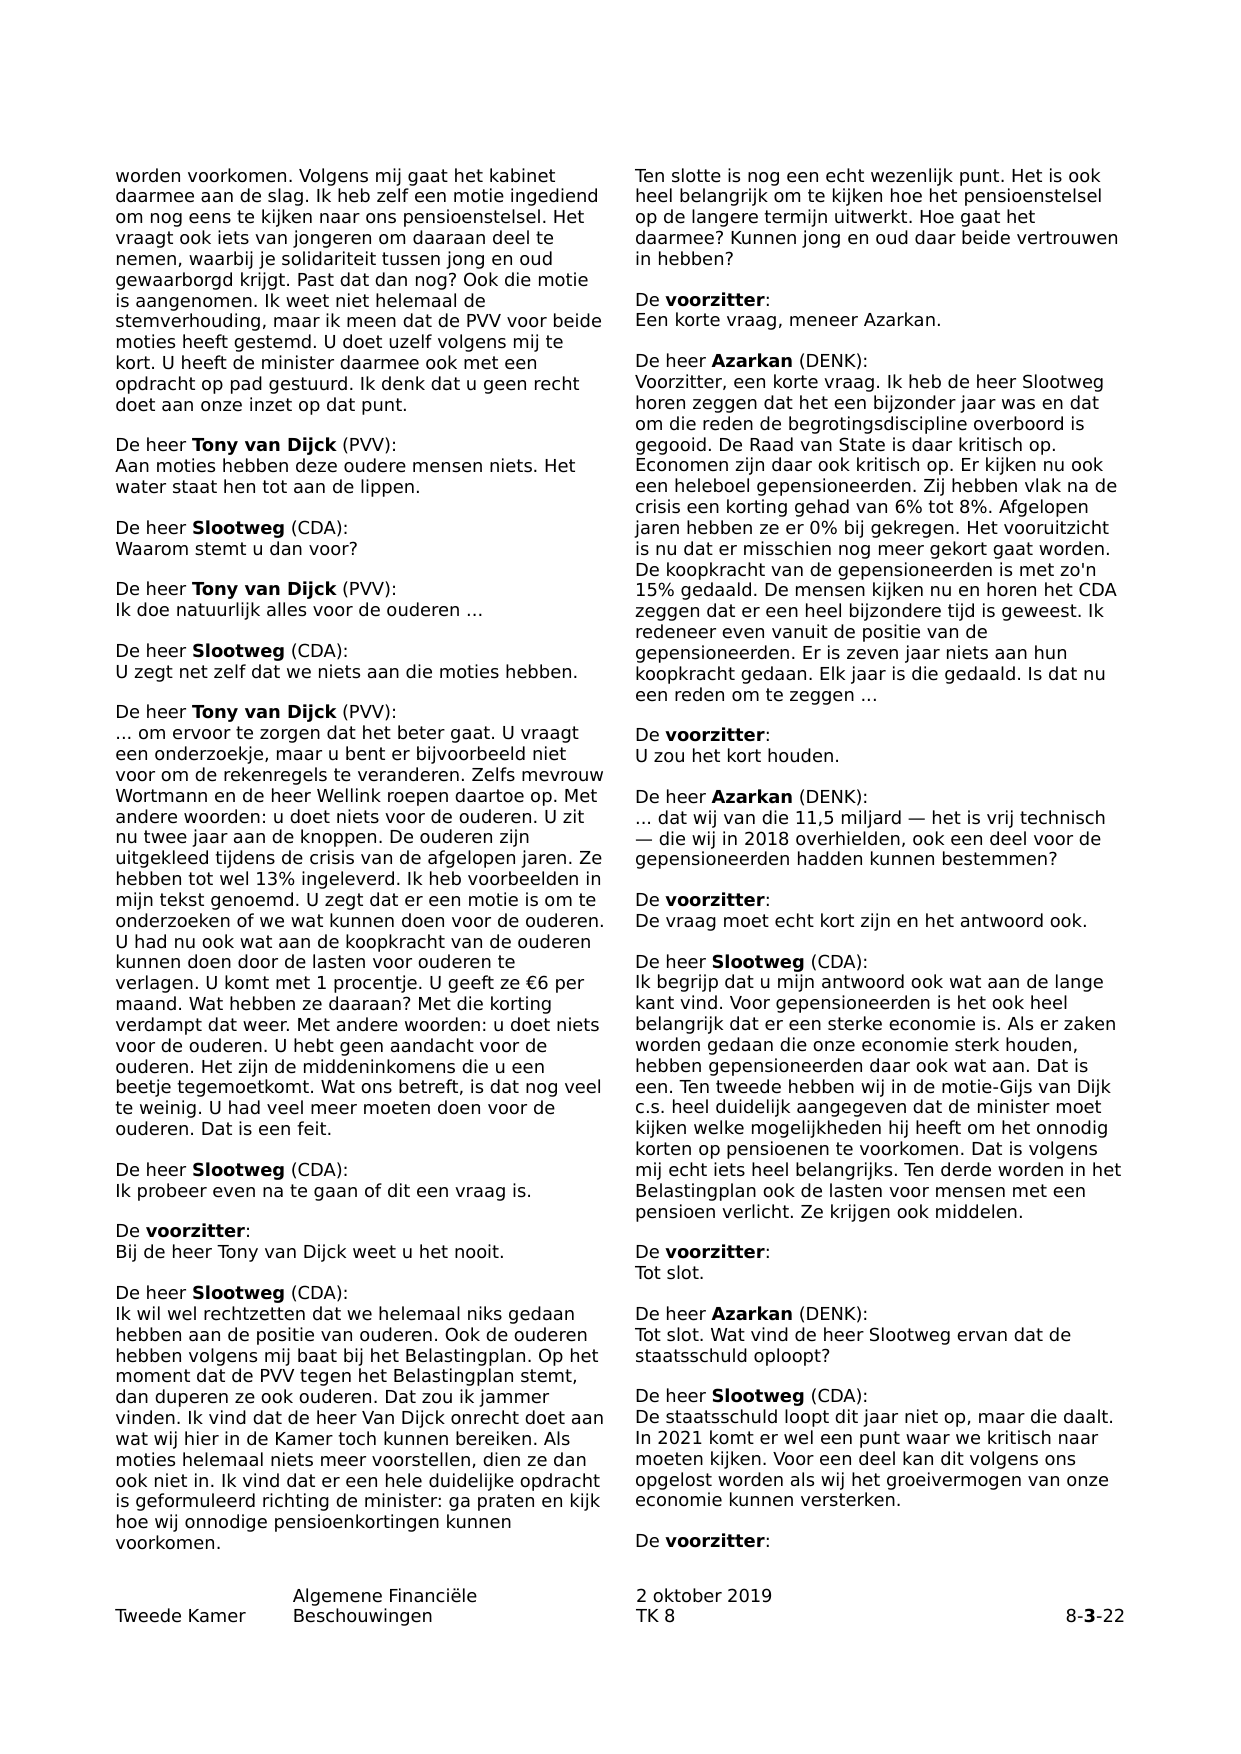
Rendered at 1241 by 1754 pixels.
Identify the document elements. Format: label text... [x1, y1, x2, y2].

text Een korte vraag, meneer Azarkan. [635, 310, 1125, 331]
text Ik wil wel rechtzetten dat we helemaal niks gedaan hebben aan de positie van ouderen. Ook de ouderen hebben volgens mij baat bij het Belastingplan. Op het moment dat de PVV tegen het Belastingplan stemt, dan duperen ze ook ouderen. Dat zou ik jammer vinden. Ik vind dat de heer Van Dijck onrecht doet aan wat wij hier in de Kamer toch kunnen bereiken. Als moties helemaal niets meer voorstellen, dien ze dan ook niet in. Ik vind dat er een hele duidelijke opdracht is geformuleerd richting de minister: ga praten en kijk hoe wij onnodige pensioenkortingen kunnen voorkomen. [115, 1304, 605, 1554]
text Ik doe natuurlijk alles voor de ouderen ... [115, 600, 605, 621]
text De heer Tony van Dijck (PVV): [115, 579, 605, 600]
text De heer Slootweg (CDA): [635, 951, 1125, 972]
text De heer Slootweg (CDA): [115, 518, 605, 538]
text De vraag moet echt kort zijn en het antwoord ook. [635, 911, 1125, 931]
text De heer Azarkan (DENK): [635, 787, 1125, 807]
text De voorzitter: [115, 1221, 605, 1242]
text De voorzitter: [635, 890, 1125, 911]
text De heer Azarkan (DENK): [635, 1304, 1125, 1324]
text Ik begrijp dat u mijn antwoord ook wat aan de lange kant vind. Voor gepensioneerden is het ook heel belangrijk dat er een sterke economie is. Als er zaken worden gedaan die onze economie sterk houden, hebben gepensioneerden daar ook wat aan. Dat is een. Ten tweede hebben wij in de motie-Gijs van Dijk c.s. heel duidelijk aangegeven dat de minister moet kijken welke mogelijkheden hij heeft om het onnodig korten op pensioenen te voorkomen. Dat is volgens mij echt iets heel belangrijks. Ten derde worden in het Belastingplan ook de lasten voor mensen met een pensioen verlicht. Ze krijgen ook middelen. [635, 972, 1125, 1222]
text De voorzitter: [635, 1242, 1125, 1263]
text Aan moties hebben deze oudere mensen niets. Het water staat hen tot aan de lippen. [115, 456, 605, 498]
text De voorzitter: [635, 289, 1125, 310]
text De voorzitter: [635, 725, 1125, 746]
text worden voorkomen. Volgens mij gaat het kabinet daarmee aan de slag. Ik heb zelf een motie ingediend om nog eens te kijken naar ons pensioenstelsel. Het vraagt ook iets van jongeren om daaraan deel te nemen, waarbij je solidariteit tussen jong en oud gewaarborgd krijgt. Past dat dan nog? Ook die motie is aangenomen. Ik weet niet helemaal de stemverhouding, maar ik meen dat de PVV voor beide moties heeft gestemd. U doet uzelf volgens mij te kort. U heeft de minister daarmee ook met een opdracht op pad gestuurd. Ik denk dat u geen recht doet aan onze inzet op dat punt. [115, 165, 605, 415]
text Tot slot. Wat vind de heer Slootweg ervan dat de staatsschuld oploopt? [635, 1324, 1125, 1366]
text Bij de heer Tony van Dijck weet u het nooit. [115, 1242, 605, 1263]
text De heer Slootweg (CDA): [635, 1386, 1125, 1407]
text U zegt net zelf dat we niets aan die moties hebben. [115, 662, 605, 682]
text De voorzitter: [635, 1531, 1125, 1552]
text Ik probeer even na te gaan of dit een vraag is. [115, 1181, 605, 1201]
text De heer Slootweg (CDA): [115, 1160, 605, 1181]
text De staatsschuld loopt dit jaar niet op, maar die daalt. In 2021 komt er wel een punt waar we kritisch naar moeten kijken. Voor een deel kan dit volgens ons opgelost worden als wij het groeivermogen van onze economie kunnen versterken. [635, 1407, 1125, 1511]
text De heer Slootweg (CDA): [115, 641, 605, 662]
text De heer Tony van Dijck (PVV): [115, 435, 605, 456]
text De heer Slootweg (CDA): [115, 1283, 605, 1304]
text De heer Tony van Dijck (PVV): [115, 702, 605, 723]
text Voorzitter, een korte vraag. Ik heb de heer Slootweg horen zeggen dat het een bijzonder jaar was en dat om die reden de begrotingsdiscipline overboord is gegooid. De Raad van State is daar kritisch op. Economen zijn daar ook kritisch op. Er kijken nu ook een heleboel gepensioneerden. Zij hebben vlak na de crisis een korting gehad van 6% tot 8%. Afgelopen jaren hebben ze er 0% bij gekregen. Het vooruitzicht is nu dat er misschien nog meer gekort gaat worden. De koopkracht van de gepensioneerden is met zo'n 15% gedaald. De mensen kijken nu en horen het CDA zeggen dat er een heel bijzondere tijd is geweest. Ik redeneer even vanuit de positie van de gepensioneerden. Er is zeven jaar niets aan hun koopkracht gedaan. Elk jaar is die gedaald. Is dat nu een reden om te zeggen ... [635, 372, 1125, 705]
text Waarom stemt u dan voor? [115, 538, 605, 559]
text Ten slotte is nog een echt wezenlijk punt. Het is ook heel belangrijk om te kijken hoe het pensioenstelsel op de langere termijn uitwerkt. Hoe gaat het daarmee? Kunnen jong en oud daar beide vertrouwen in hebben? [635, 165, 1125, 269]
text De heer Azarkan (DENK): [635, 351, 1125, 372]
text U zou het kort houden. [635, 746, 1125, 767]
text ... dat wij van die 11,5 miljard — het is vrij technisch — die wij in 2018 overhielden, ook een deel voor de gepensioneerden hadden kunnen bestemmen? [635, 807, 1125, 870]
text ... om ervoor te zorgen dat het beter gaat. U vraagt een onderzoekje, maar u bent er bijvoorbeeld niet voor om de rekenregels te veranderen. Zelfs mevrouw Wortmann en de heer Wellink roepen daartoe op. Met andere woorden: u doet niets voor de ouderen. U zit nu twee jaar aan de knoppen. De ouderen zijn uitgekleed tijdens de crisis van de afgelopen jaren. Ze hebben tot wel 13% ingeleverd. Ik heb voorbeelden in mijn tekst genoemd. U zegt dat er een motie is om te onderzoeken of we wat kunnen doen voor de ouderen. U had nu ook wat aan de koopkracht van de ouderen kunnen doen door de lasten voor ouderen te verlagen. U komt met 1 procentje. U geeft ze €6 per maand. Wat hebben ze daaraan? Met die korting verdampt dat weer. Met andere woorden: u doet niets voor de ouderen. U hebt geen aandacht voor de ouderen. Het zijn de middeninkomens die u een beetje tegemoetkomt. Wat ons betreft, is dat nog veel te weinig. U had veel meer moeten doen voor de ouderen. Dat is een feit. [115, 723, 605, 1140]
text Tot slot. [635, 1263, 1125, 1284]
